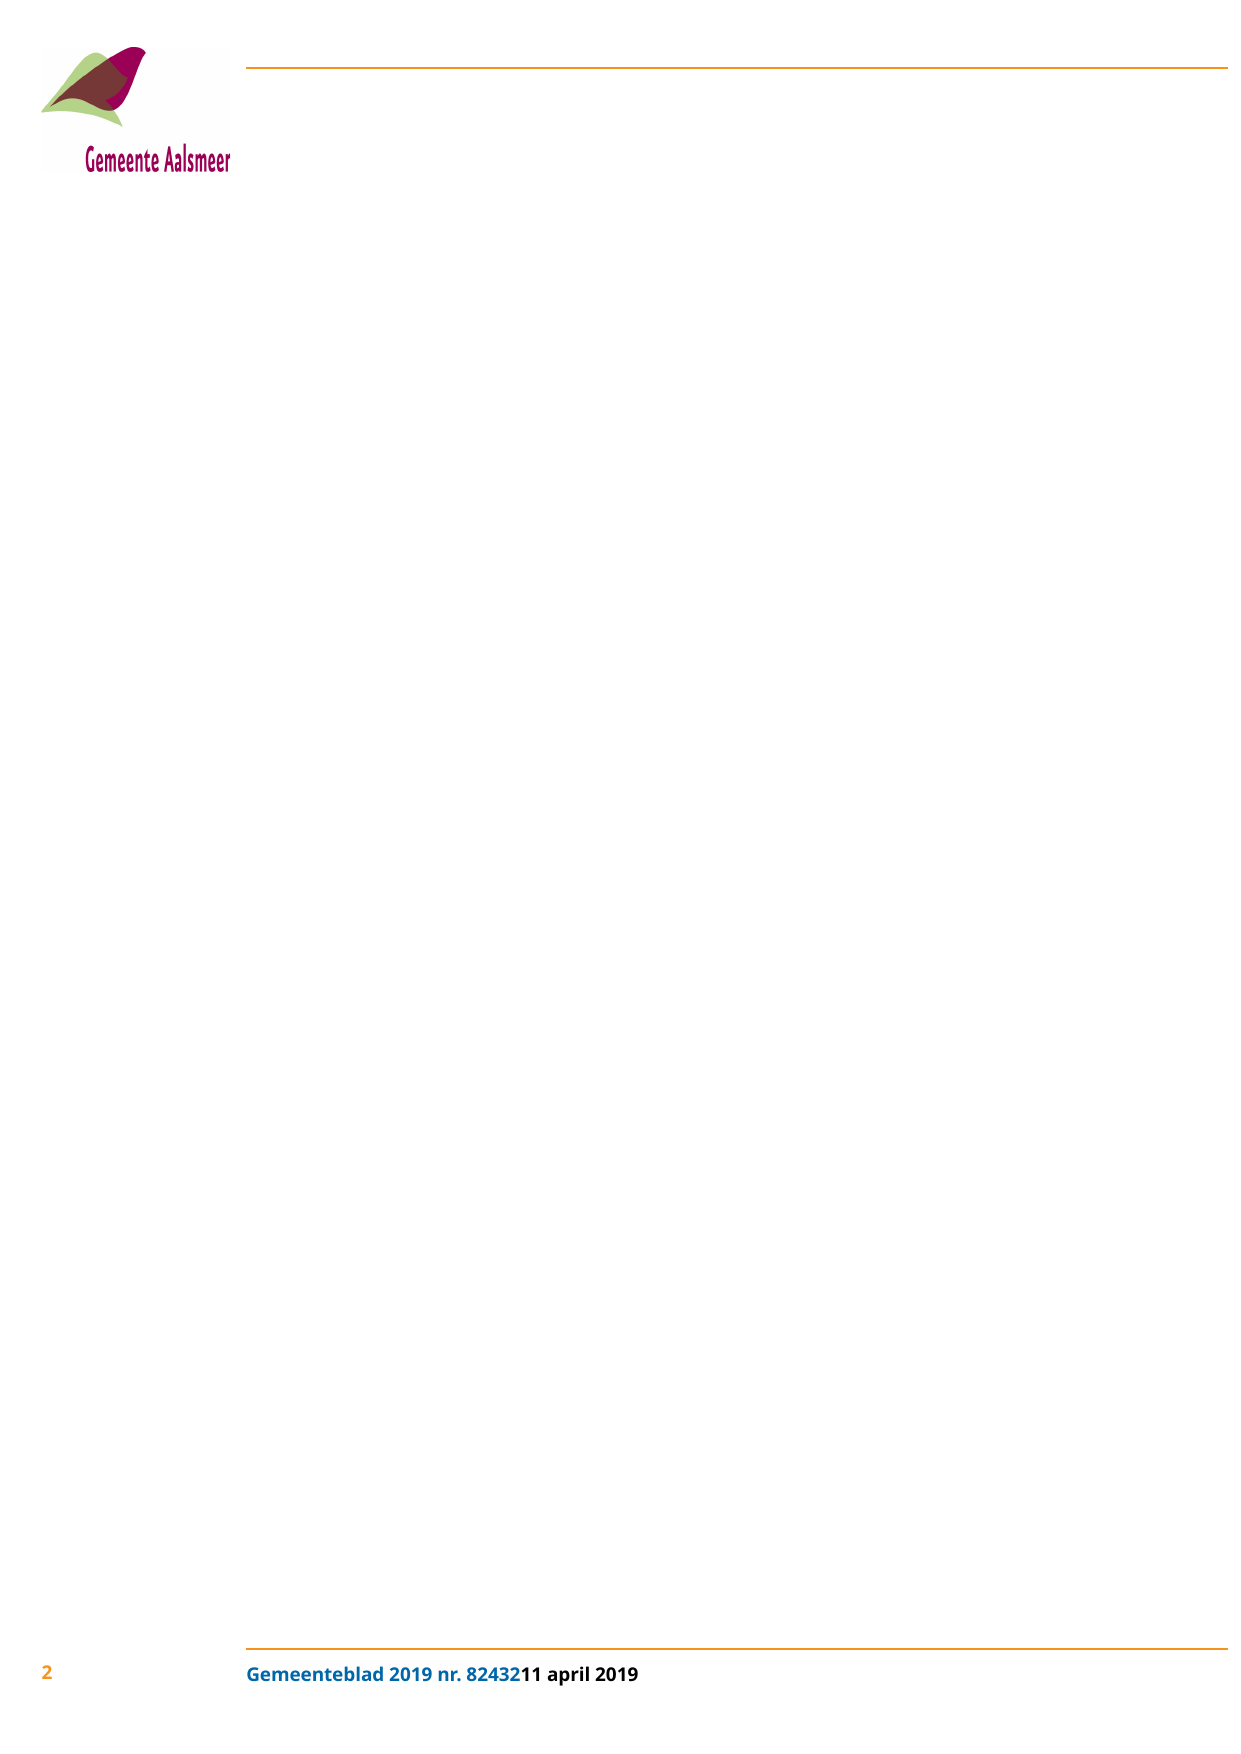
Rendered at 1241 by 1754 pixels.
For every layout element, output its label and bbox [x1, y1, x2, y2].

picture [41, 47, 231, 172]
